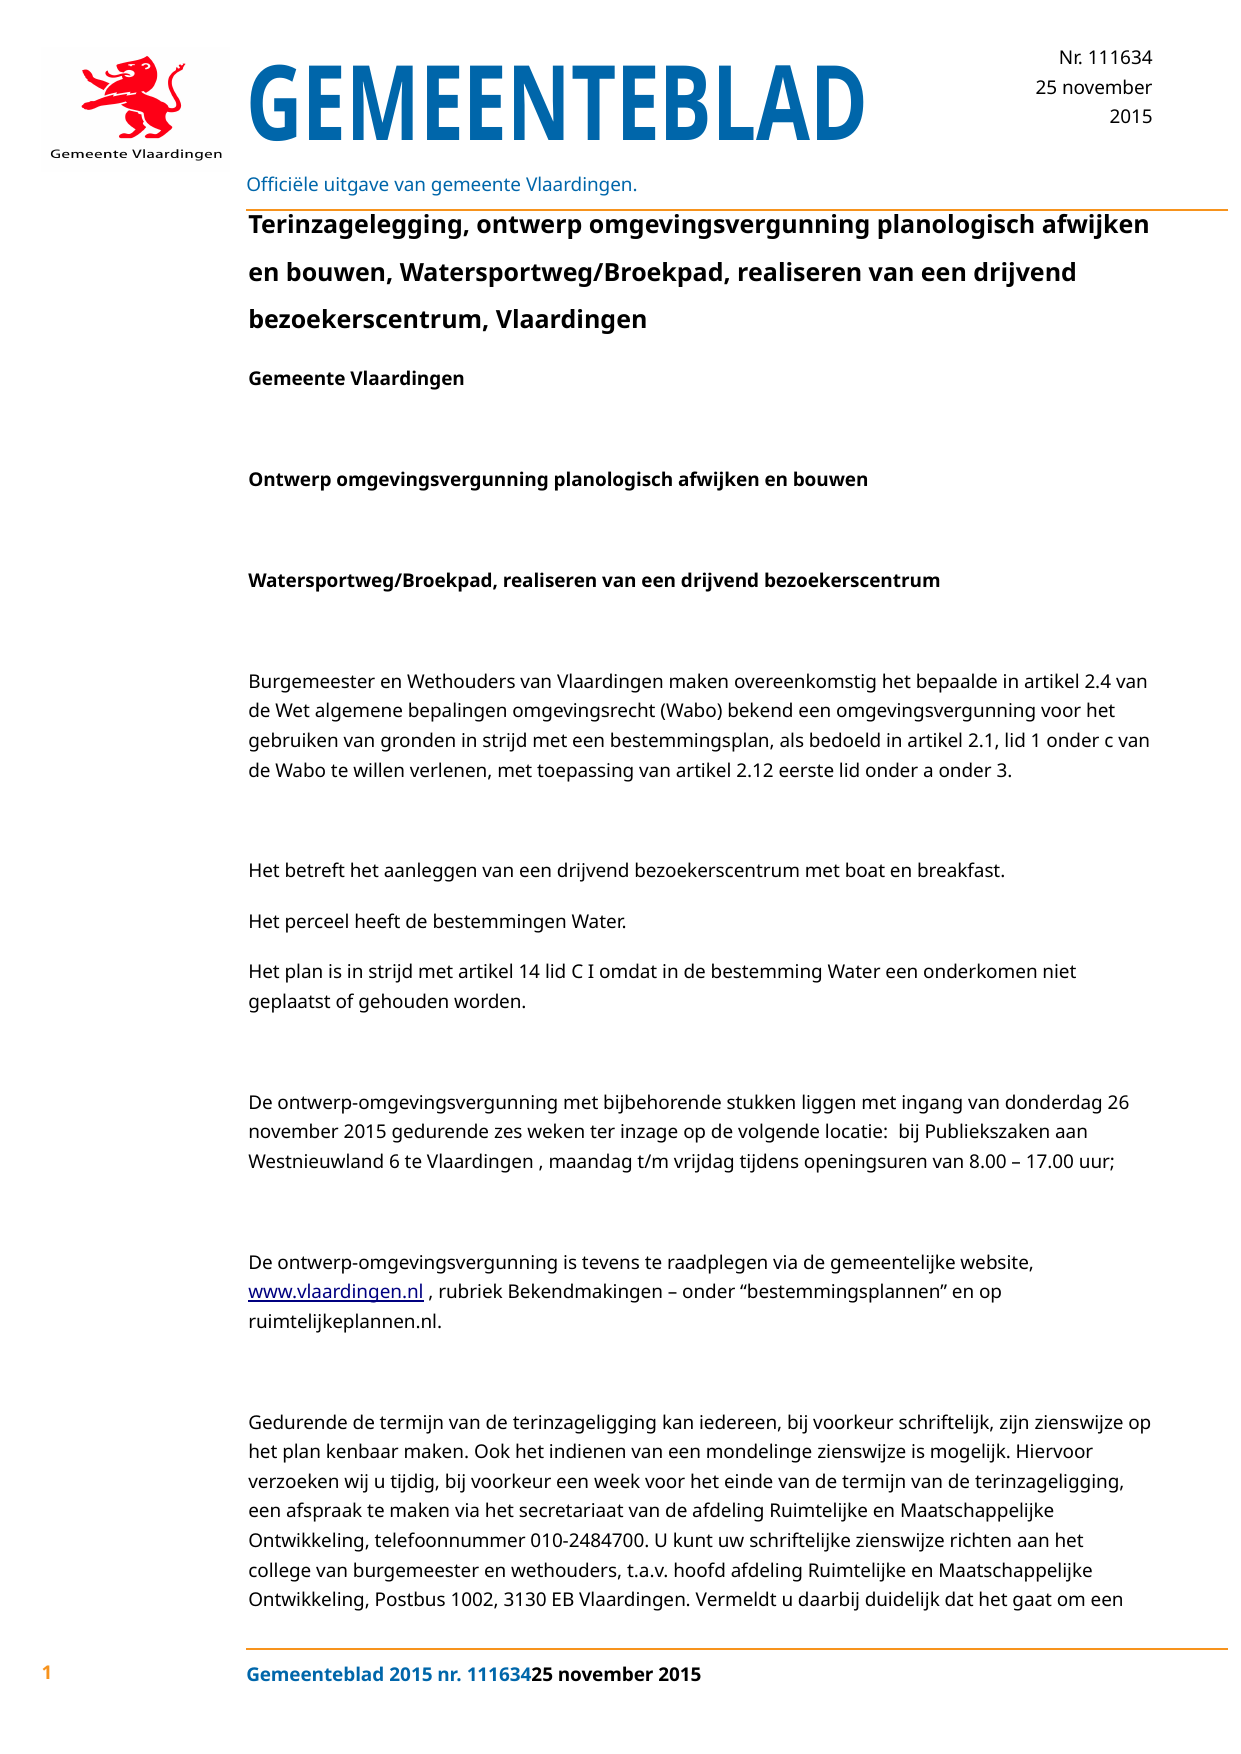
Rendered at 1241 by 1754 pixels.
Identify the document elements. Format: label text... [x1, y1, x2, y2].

text Terinzagelegging, ontwerp omgevingsvergunning planologisch afwijken en bouwen, Watersportweg/Broekpad, realiseren van een drijvend bezoekerscentrum, Vlaardingen [248, 211, 1152, 336]
text Ontwerp omgevingsvergunning planologisch afwijken en bouwen [248, 466, 1152, 492]
text Gemeente Vlaardingen [248, 366, 1152, 391]
text De ontwerp-omgevingsvergunning is tevens te raadplegen via de gemeentelijke website, www.vlaardingen.nl , rubriek Bekendmakingen – onder “bestemmingsplannen” en op ruimtelijkeplannen.nl. [248, 1249, 1152, 1334]
text Het perceel heeft de bestemmingen Water. [248, 908, 1152, 934]
text Burgemeester en Wethouders van Vlaardingen maken overeenkomstig het bepaalde in artikel 2.4 van de Wet algemene bepalingen omgevingsrecht (Wabo) bekend een omgevingsvergunning voor het gebruiken van gronden in strijd met een bestemmingsplan, als bedoeld in artikel 2.1, lid 1 onder c van de Wabo te willen verlenen, met toepassing van artikel 2.12 eerste lid onder a onder 3. [248, 668, 1152, 782]
text Het betreft het aanleggen van een drijvend bezoekerscentrum met boat en breakfast. [248, 858, 1152, 883]
picture [41, 47, 231, 172]
text Watersportweg/Broekpad, realiseren van een drijvend bezoekerscentrum [248, 567, 1152, 593]
text Gedurende de termijn van de terinzageligging kan iedereen, bij voorkeur schriftelijk, zijn zienswijze op het plan kenbaar maken. Ook het indienen van een mondelinge zienswijze is mogelijk. Hiervoor verzoeken wij u tijdig, bij voorkeur een week voor het einde van de termijn van de terinzageligging, een afspraak te maken via het secretariaat van de afdeling Ruimtelijke en Maatschappelijke Ontwikkeling, telefoonnummer 010-2484700. U kunt uw schriftelijke zienswijze richten aan het college van burgemeester en wethouders, t.a.v. hoofd afdeling Ruimtelijke en Maatschappelijke Ontwikkeling, Postbus 1002, 3130 EB Vlaardingen. Vermeldt u daarbij duidelijk dat het gaat om een [248, 1409, 1152, 1612]
text Het plan is in strijd met artikel 14 lid C I omdat in de bestemming Water een onderkomen niet geplaatst of gehouden worden. [248, 958, 1152, 1014]
text De ontwerp-omgevingsvergunning met bijbehorende stukken liggen met ingang van donderdag 26 november 2015 gedurende zes weken ter inzage op de volgende locatie: bij Publiekszaken aan Westnieuwland 6 te Vlaardingen , maandag t/m vrijdag tijdens openingsuren van 8.00 – 17.00 uur; [248, 1089, 1152, 1174]
